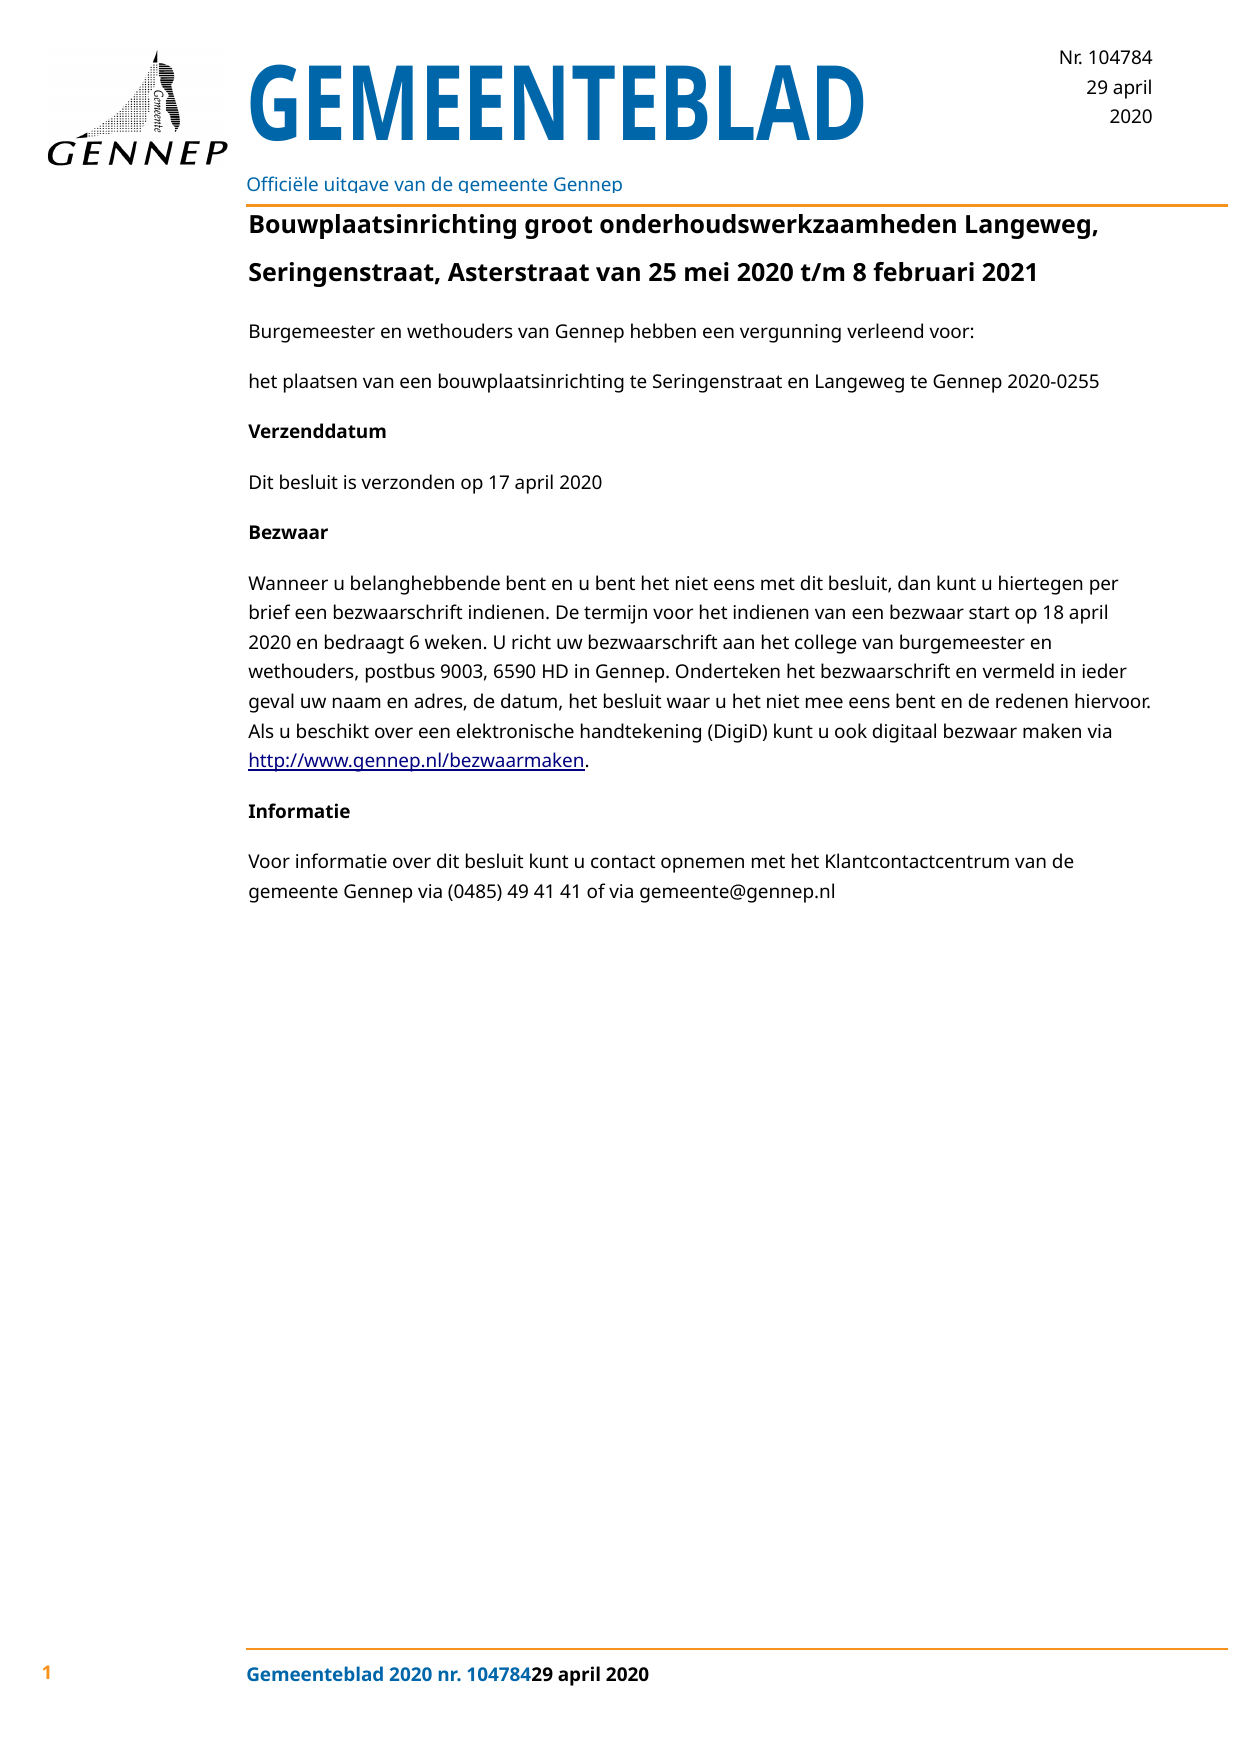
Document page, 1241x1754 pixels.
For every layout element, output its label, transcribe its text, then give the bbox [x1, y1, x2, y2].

picture [41, 47, 231, 172]
text Verzenddatum [248, 419, 1152, 444]
text Bouwplaatsinrichting groot onderhoudswerkzaamheden Langeweg, Seringenstraat, Asterstraat van 25 mei 2020 t/m 8 februari 2021 [248, 207, 1152, 288]
text Dit besluit is verzonden op 17 april 2020 [248, 469, 1152, 495]
text Informatie [248, 798, 1152, 824]
text Voor informatie over dit besluit kunt u contact opnemen met het Klantcontactcentrum van de gemeente Gennep via (0485) 49 41 41 of via gemeente@gennep.nl [248, 848, 1152, 904]
text het plaatsen van een bouwplaatsinrichting te Seringenstraat en Langeweg te Gennep 2020-0255 [248, 368, 1152, 394]
text Wanneer u belanghebbende bent en u bent het niet eens met dit besluit, dan kunt u hiertegen per brief een bezwaarschrift indienen. De termijn voor het indienen van een bezwaar start op 18 april 2020 en bedraagt 6 weken. U richt uw bezwaarschrift aan het college van burgemeester en wethouders, postbus 9003, 6590 HD in Gennep. Onderteken het bezwaarschrift en vermeld in ieder geval uw naam en adres, de datum, het besluit waar u het niet mee eens bent en de redenen hiervoor. Als u beschikt over een elektronische handtekening (DigiD) kunt u ook digitaal bezwaar maken via http://www.gennep.nl/bezwaarmaken. [248, 570, 1152, 773]
text Burgemeester en wethouders van Gennep hebben een vergunning verleend voor: [248, 318, 1152, 344]
text Bezwaar [248, 519, 1152, 545]
